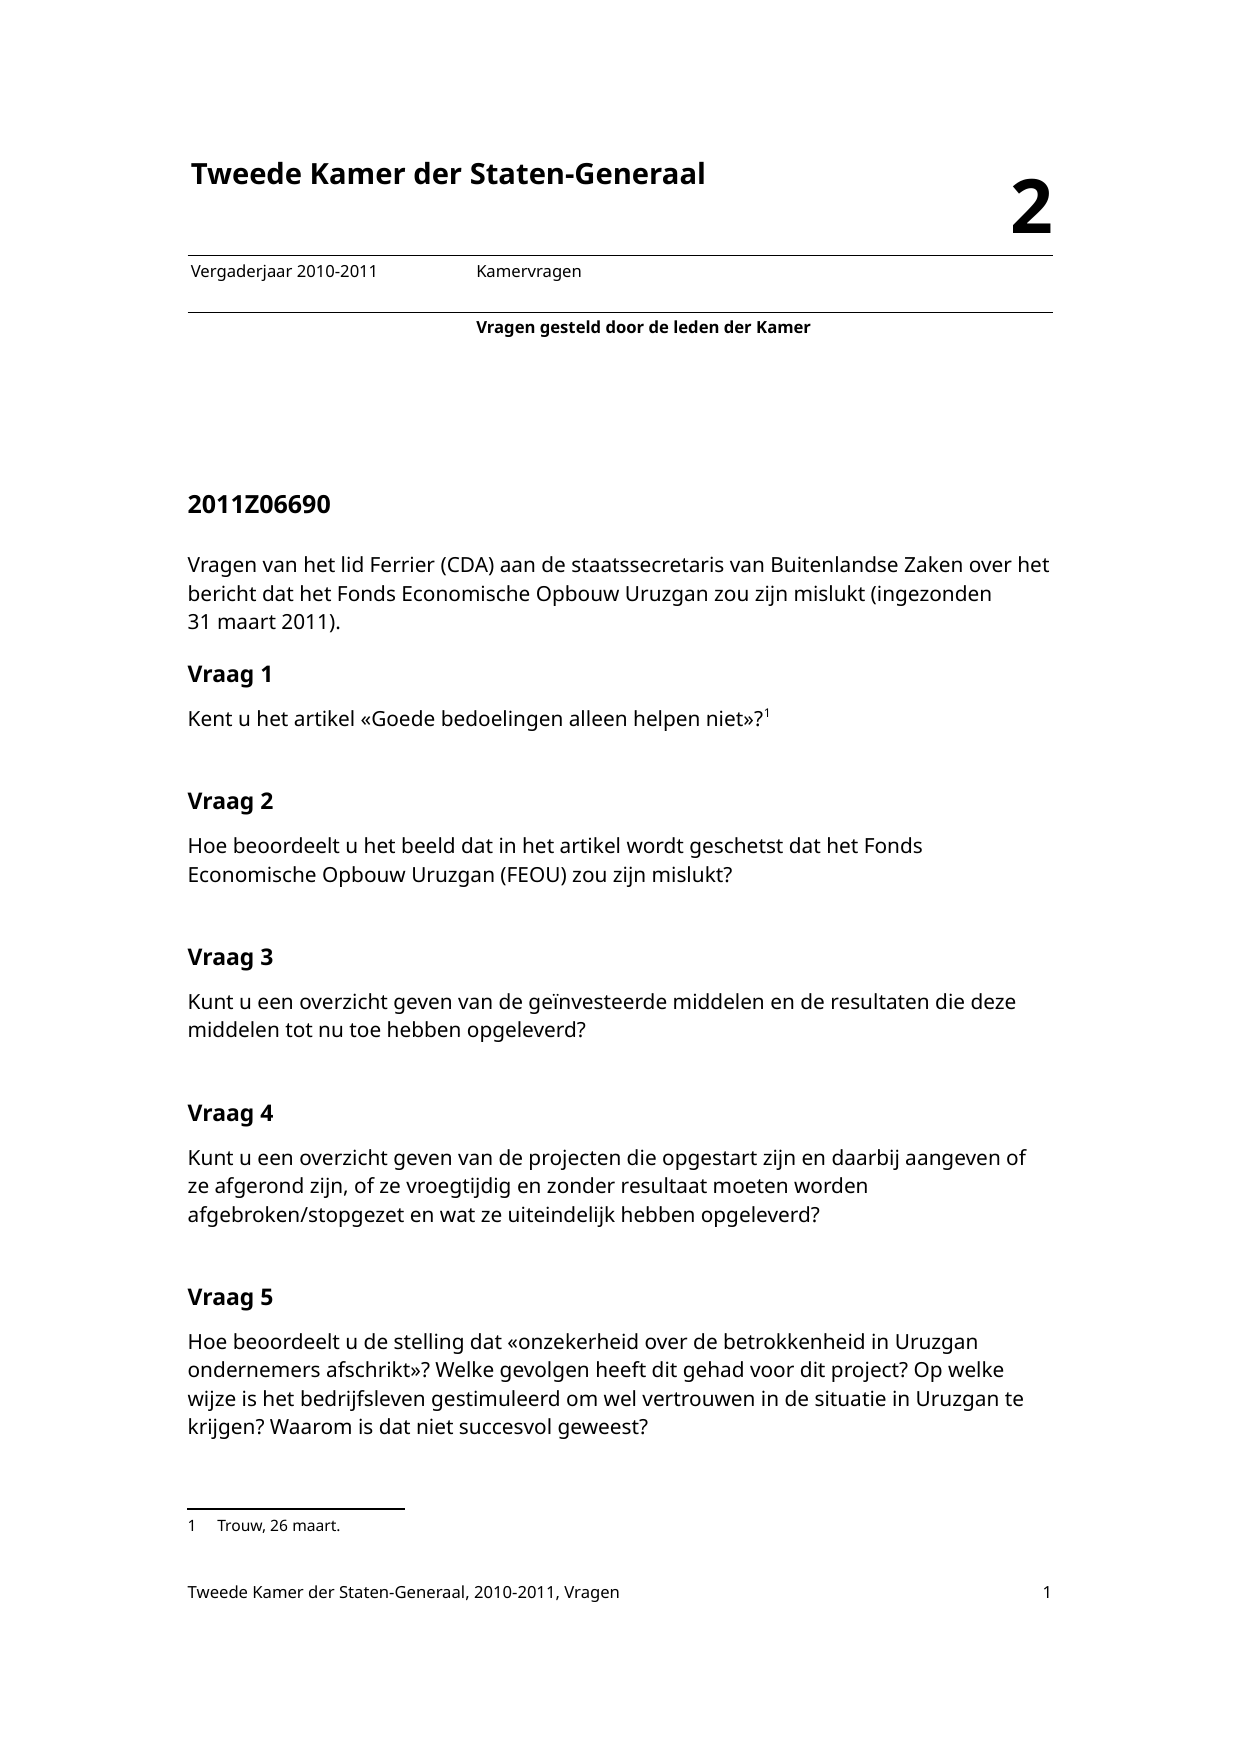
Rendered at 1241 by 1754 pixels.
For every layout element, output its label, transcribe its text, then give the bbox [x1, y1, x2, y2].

text Kunt u een overzicht geven van de geïnvesteerde middelen en de resultaten die deze middelen tot nu toe hebben opgeleverd? [187, 987, 1053, 1044]
table_cell Vergaderjaar 2010-2011 [188, 256, 473, 312]
subtitle Vraag 5 [187, 1281, 1053, 1312]
subtitle Vraag 1 [187, 658, 1053, 689]
text Kunt u een overzicht geven van de projecten die opgestart zijn en daarbij aangeven of ze afgerond zijn, of ze vroegtijdig en zonder resultaat moeten worden afgebroken/stopgezet en wat ze uiteindelijk hebben opgeleverd? [187, 1143, 1053, 1228]
subtitle Vraag 4 [187, 1097, 1053, 1128]
table_cell Vragen gesteld door de leden der Kamer [473, 313, 1053, 339]
subtitle Vraag 2 [187, 785, 1053, 817]
text Hoe beoordeelt u het beeld dat in het artikel wordt geschetst dat het Fonds Economische Opbouw Uruzgan (FEOU) zou zijn mislukt? [187, 832, 1053, 888]
text 2011Z06690 [187, 487, 1053, 521]
text Vragen van het lid Ferrier (CDA) aan de staatssecretaris van Buitenlandse Zaken over het bericht dat het Fonds Economische Opbouw Uruzgan zou zijn mislukt (ingezonden 31 maart 2011). [187, 550, 1053, 636]
table_cell Kamervragen [473, 256, 1053, 312]
subtitle Vraag 3 [187, 941, 1053, 972]
table_header 2 [880, 150, 1053, 255]
table_header Tweede Kamer der Staten-Generaal [188, 150, 879, 255]
text Kent u het artikel «Goede bedoelingen alleen helpen niet»? [187, 704, 1053, 733]
text Trouw, 26 maart. [187, 1508, 1053, 1536]
text Hoe beoordeelt u de stelling dat «onzekerheid over de betrokkenheid in Uruzgan ondernemers afschrikt»? Welke gevolgen heeft dit gehad voor dit project? Op welke wijze is het bedrijfsleven gestimuleerd om wel vertrouwen in de situatie in Uruzgan te krijgen? Waarom is dat niet succesvol geweest? [187, 1327, 1053, 1441]
table_cell [188, 313, 473, 339]
